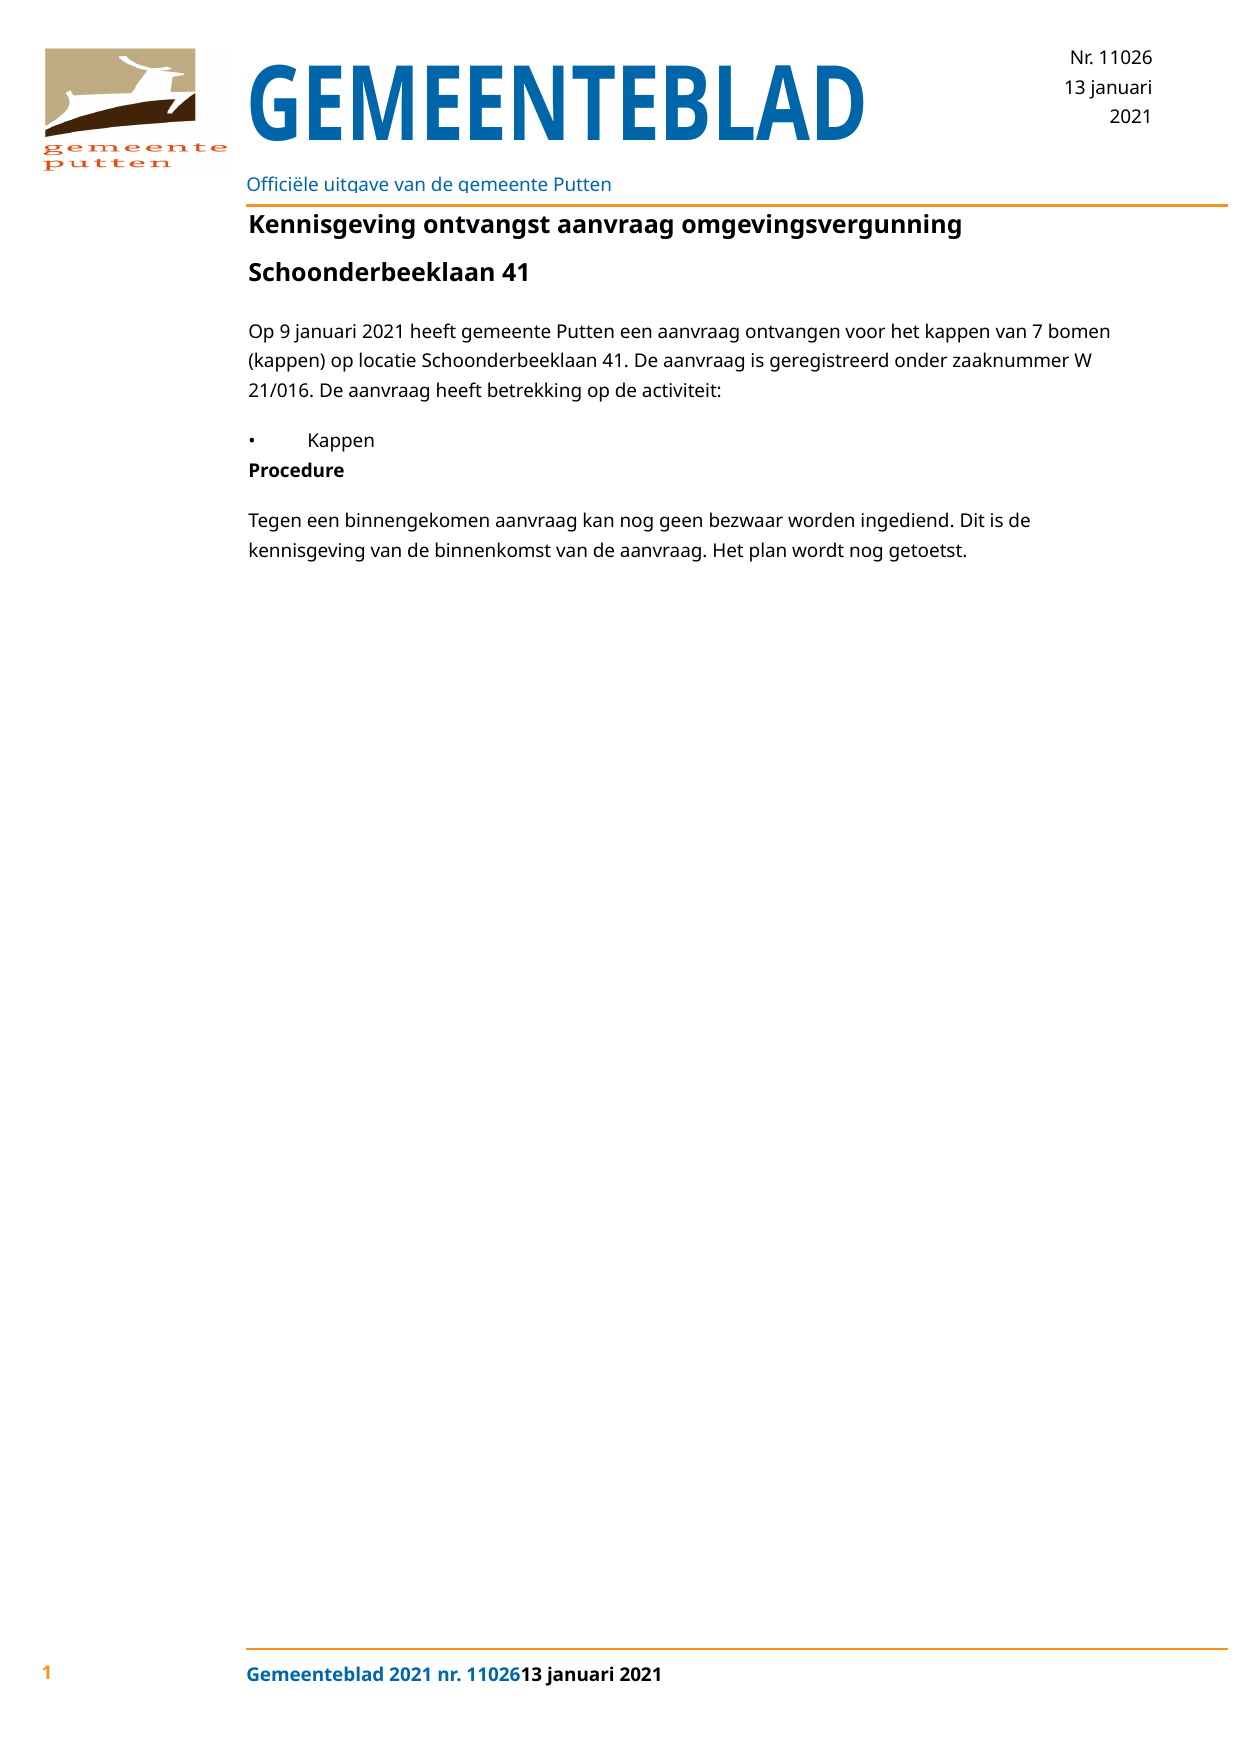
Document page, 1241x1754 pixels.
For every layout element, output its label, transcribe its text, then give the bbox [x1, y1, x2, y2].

text Op 9 januari 2021 heeft gemeente Putten een aanvraag ontvangen voor het kappen van 7 bomen (kappen) op locatie Schoonderbeeklaan 41. De aanvraag is geregistreerd onder zaaknummer W 21/016. De aanvraag heeft betrekking op de activiteit: [248, 318, 1152, 403]
text Tegen een binnengekomen aanvraag kan nog geen bezwaar worden ingediend. Dit is de kennisgeving van de binnenkomst van de aanvraag. Het plan wordt nog getoetst. [248, 507, 1152, 563]
picture [41, 47, 231, 172]
text Procedure [248, 457, 1152, 483]
text Kennisgeving ontvangst aanvraag omgevingsvergunning Schoonderbeeklaan 41 [248, 207, 1152, 288]
list Kappen [248, 427, 1152, 453]
